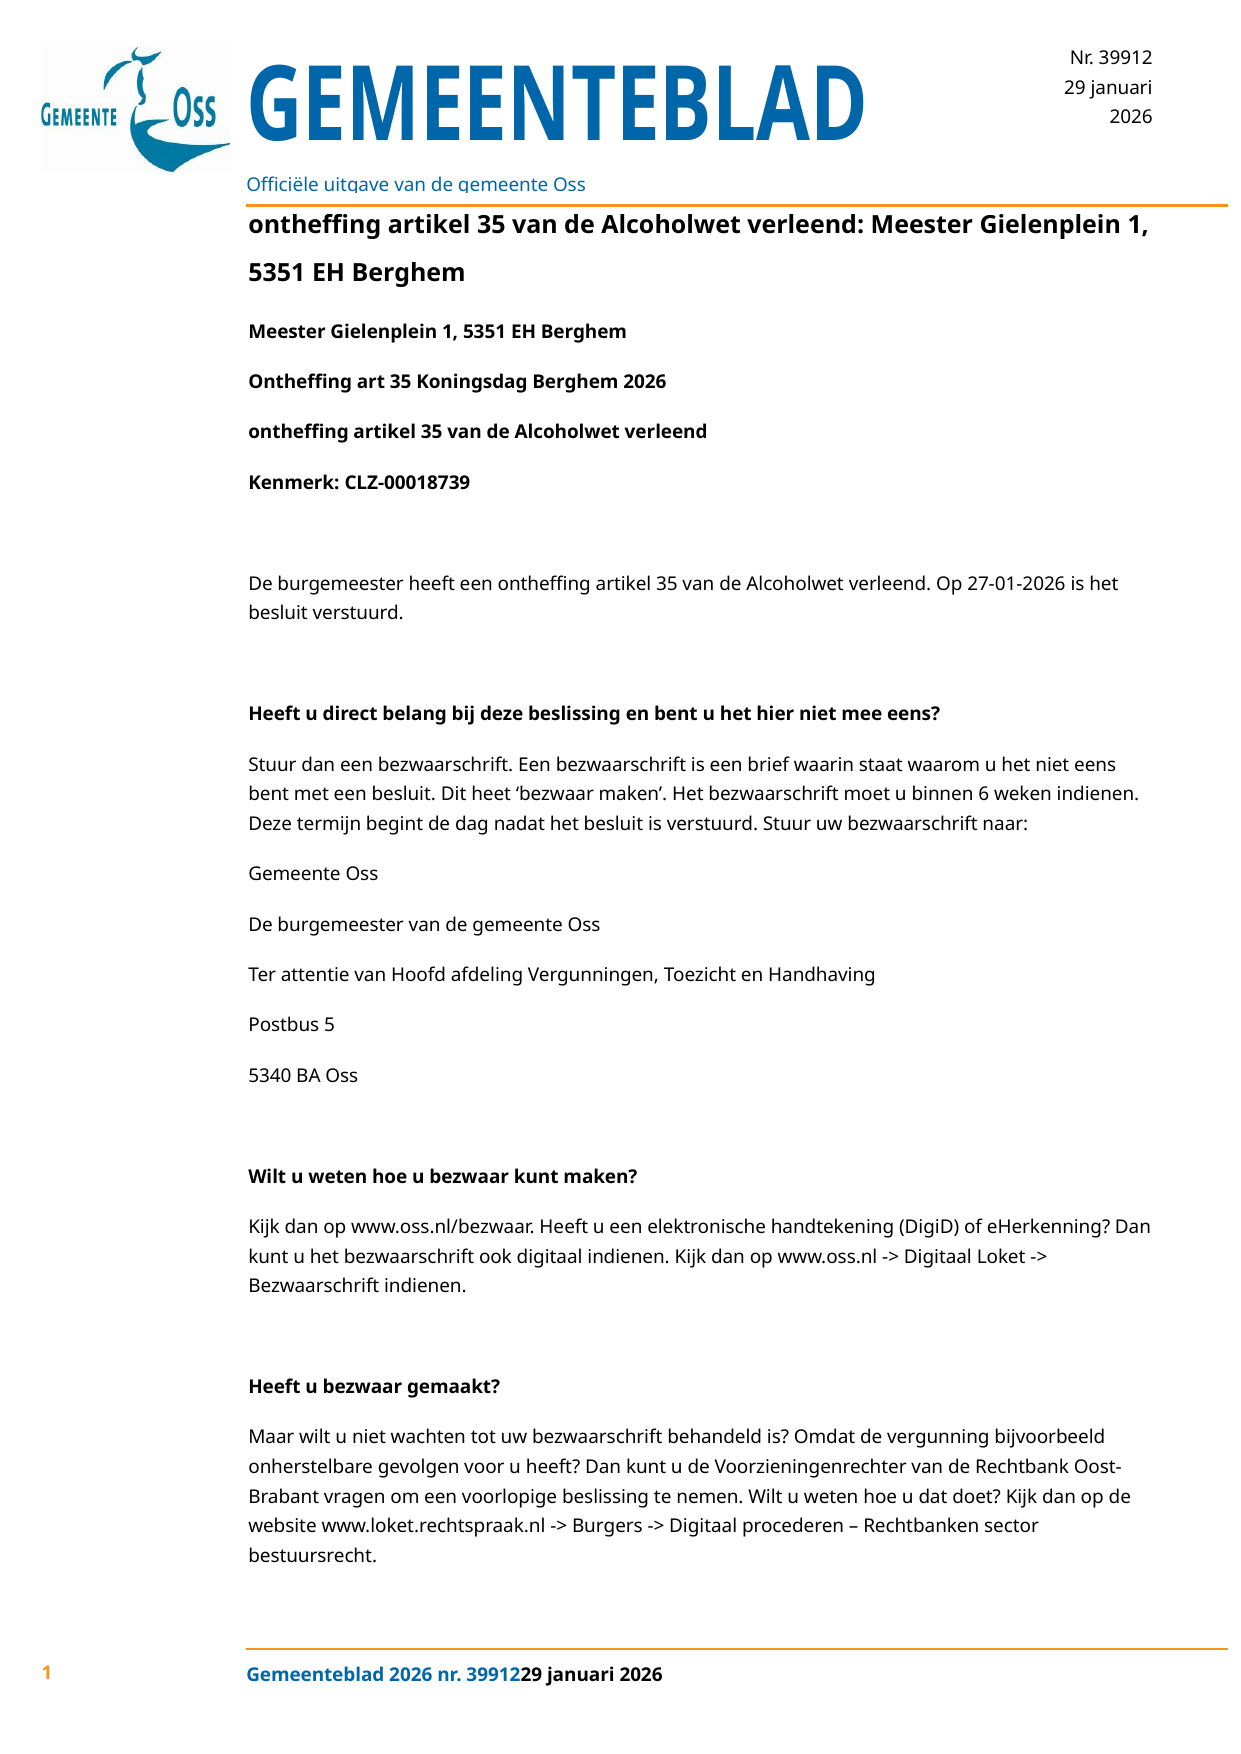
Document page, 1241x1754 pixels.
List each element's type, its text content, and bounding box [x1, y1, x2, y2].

text Maar wilt u niet wachten tot uw bezwaarschrift behandeld is? Omdat de vergunning bijvoorbeeld onherstelbare gevolgen voor u heeft? Dan kunt u de Voorzieningenrechter van de Rechtbank Oost-Brabant vragen om een voorlopige beslissing te nemen. Wilt u weten hoe u dat doet? Kijk dan op de website www.loket.rechtspraak.nl -> Burgers -> Digitaal procederen – Rechtbanken sector bestuursrecht. [248, 1424, 1152, 1568]
text Stuur dan een bezwaarschrift. Een bezwaarschrift is een brief waarin staat waarom u het niet eens bent met een besluit. Dit heet ‘bezwaar maken’. Het bezwaarschrift moet u binnen 6 weken indienen. Deze termijn begint de dag nadat het besluit is verstuurd. Stuur uw bezwaarschrift naar: [248, 751, 1152, 836]
text Ter attentie van Hoofd afdeling Vergunningen, Toezicht en Handhaving [248, 961, 1152, 987]
text ontheffing artikel 35 van de Alcoholwet verleend [248, 419, 1152, 444]
text 5340 BA Oss [248, 1062, 1152, 1088]
text Heeft u bezwaar gemaakt? [248, 1373, 1152, 1399]
text Ontheffing art 35 Koningsdag Berghem 2026 [248, 368, 1152, 394]
text Kenmerk: CLZ-00018739 [248, 469, 1152, 495]
text De burgemeester van de gemeente Oss [248, 911, 1152, 937]
text Wilt u weten hoe u bezwaar kunt maken? [248, 1163, 1152, 1189]
text Gemeente Oss [248, 860, 1152, 886]
text De burgemeester heeft een ontheffing artikel 35 van de Alcoholwet verleend. Op 27-01-2026 is het besluit verstuurd. [248, 570, 1152, 625]
text Kijk dan op www.oss.nl/bezwaar. Heeft u een elektronische handtekening (DigiD) of eHerkenning? Dan kunt u het bezwaarschrift ook digitaal indienen. Kijk dan op www.oss.nl -> Digitaal Loket -> Bezwaarschrift indienen. [248, 1213, 1152, 1298]
text Postbus 5 [248, 1012, 1152, 1037]
picture [41, 47, 231, 172]
text Meester Gielenplein 1, 5351 EH Berghem [248, 318, 1152, 344]
text Heeft u direct belang bij deze beslissing en bent u het hier niet mee eens? [248, 700, 1152, 726]
text ontheffing artikel 35 van de Alcoholwet verleend: Meester Gielenplein 1, 5351 EH Berghem [248, 207, 1152, 288]
